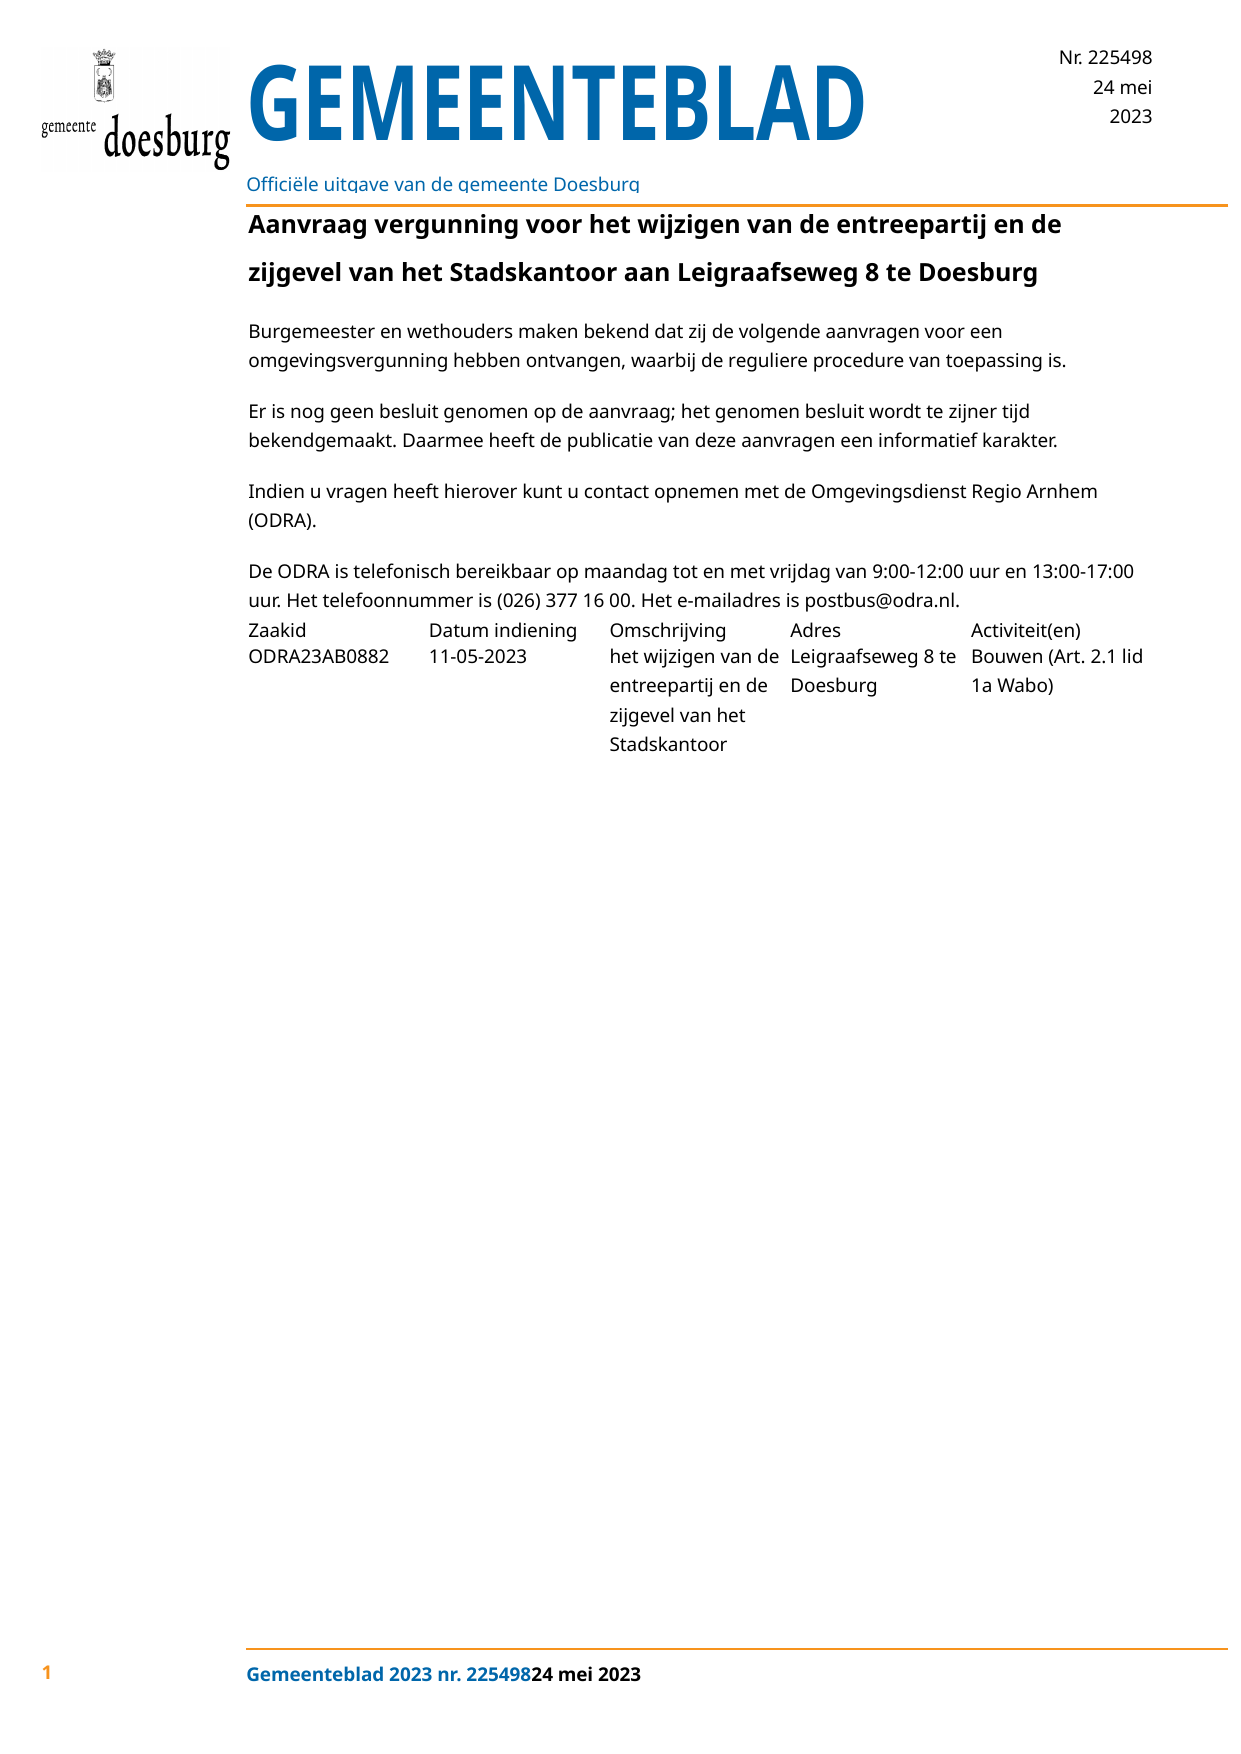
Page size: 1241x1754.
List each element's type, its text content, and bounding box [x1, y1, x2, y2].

table_cell ODRA23AB0882 [248, 643, 429, 757]
text Aanvraag vergunning voor het wijzigen van de entreepartij en de zijgevel van het Stadskantoor aan Leigraafseweg 8 te Doesburg [248, 207, 1152, 288]
table_cell Bouwen (Art. 2.1 lid 1a Wabo) [971, 643, 1152, 757]
table_cell het wijzigen van de entreepartij en de zijgevel van het Stadskantoor [609, 643, 790, 757]
table_header Omschrijving [609, 617, 790, 643]
table_cell 11-05-2023 [429, 643, 609, 757]
table_header Adres [790, 617, 971, 643]
text De ODRA is telefonisch bereikbaar op maandag tot en met vrijdag van 9:00-12:00 uur en 13:00-17:00 uur. Het telefoonnummer is (026) 377 16 00. Het e-mailadres is postbus@odra.nl. [248, 558, 1152, 613]
text Burgemeester en wethouders maken bekend dat zij de volgende aanvragen voor een omgevingsvergunning hebben ontvangen, waarbij de reguliere procedure van toepassing is. [248, 318, 1152, 373]
table_header Zaakid [248, 617, 429, 643]
picture [41, 47, 231, 172]
text Indien u vragen heeft hierover kunt u contact opnemen met de Omgevingsdienst Regio Arnhem (ODRA). [248, 478, 1152, 533]
table_cell Leigraafseweg 8 te Doesburg [790, 643, 971, 757]
text Er is nog geen besluit genomen op de aanvraag; het genomen besluit wordt te zijner tijd bekendgemaakt. Daarmee heeft de publicatie van deze aanvragen een informatief karakter. [248, 398, 1152, 453]
table_header Activiteit(en) [971, 617, 1152, 643]
table_header Datum indiening [429, 617, 609, 643]
